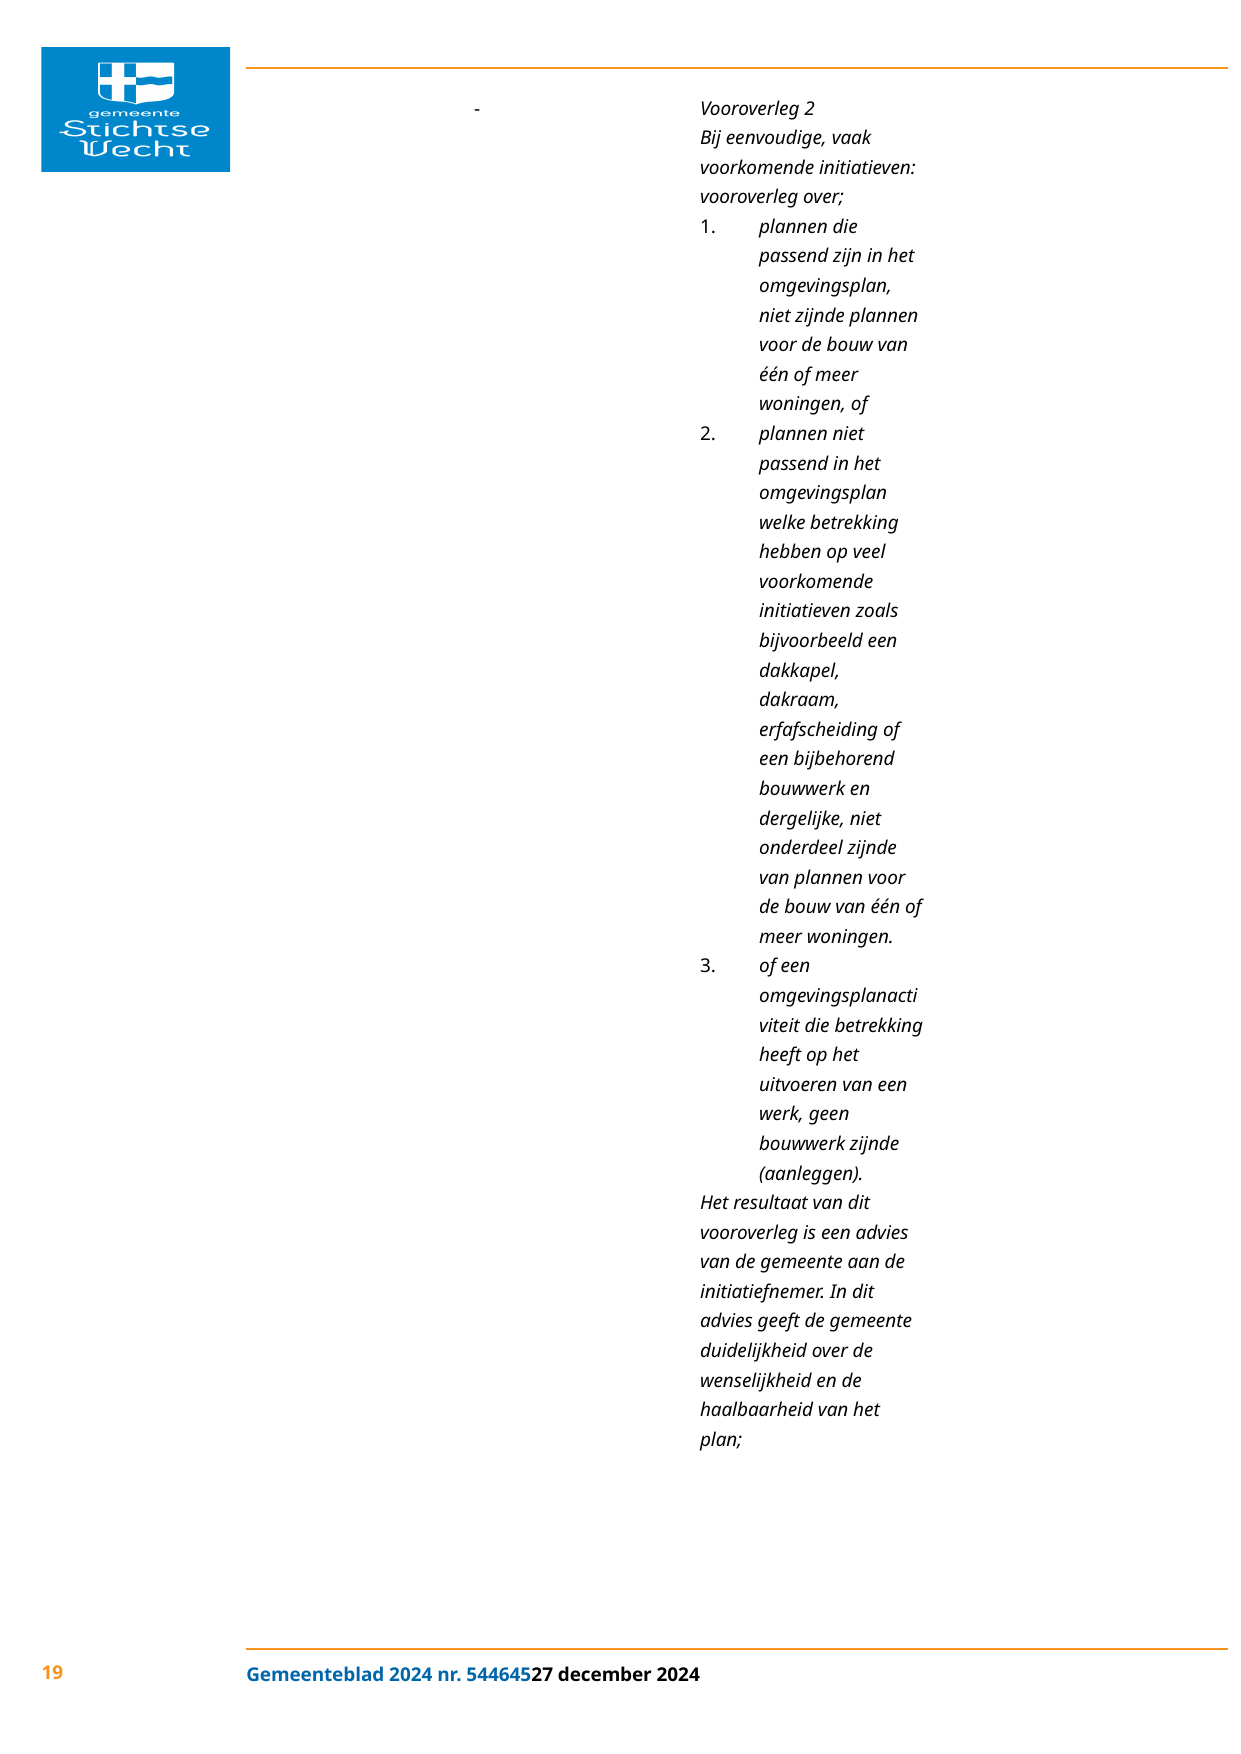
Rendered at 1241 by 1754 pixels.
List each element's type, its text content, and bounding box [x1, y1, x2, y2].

table_cell Vooroverleg 2 Bij eenvoudige, vaak voorkomende initiatieven: vooroverleg over; plannen die passend zijn in het omgevingsplan, niet zijnde plannen voor de bouw van één of meer woningen, of plannen niet passend in het omgevingsplan welke betrekking hebben op veel voorkomende initiatieven zoals bijvoorbeeld een dakkapel, dakraam, erfafscheiding of een bijbehorend bouwwerk en dergelijke, niet onderdeel zijnde van plannen voor de bouw van één of meer woningen. of een omgevingsplanactiviteit die betrekking heeft op het uitvoeren van een werk, geen bouwwerk zijnde (aanleggen). Het resultaat van dit vooroverleg is een advies van de gemeente aan de initiatiefnemer. In dit advies geeft de gemeente duidelijkheid over de wenselijkheid en de haalbaarheid van het plan; [700, 95, 926, 1452]
table_cell - [474, 95, 700, 1452]
picture [137, 63, 174, 103]
table_cell [248, 95, 474, 1452]
picture [99, 63, 135, 101]
table_cell [926, 95, 1152, 1452]
